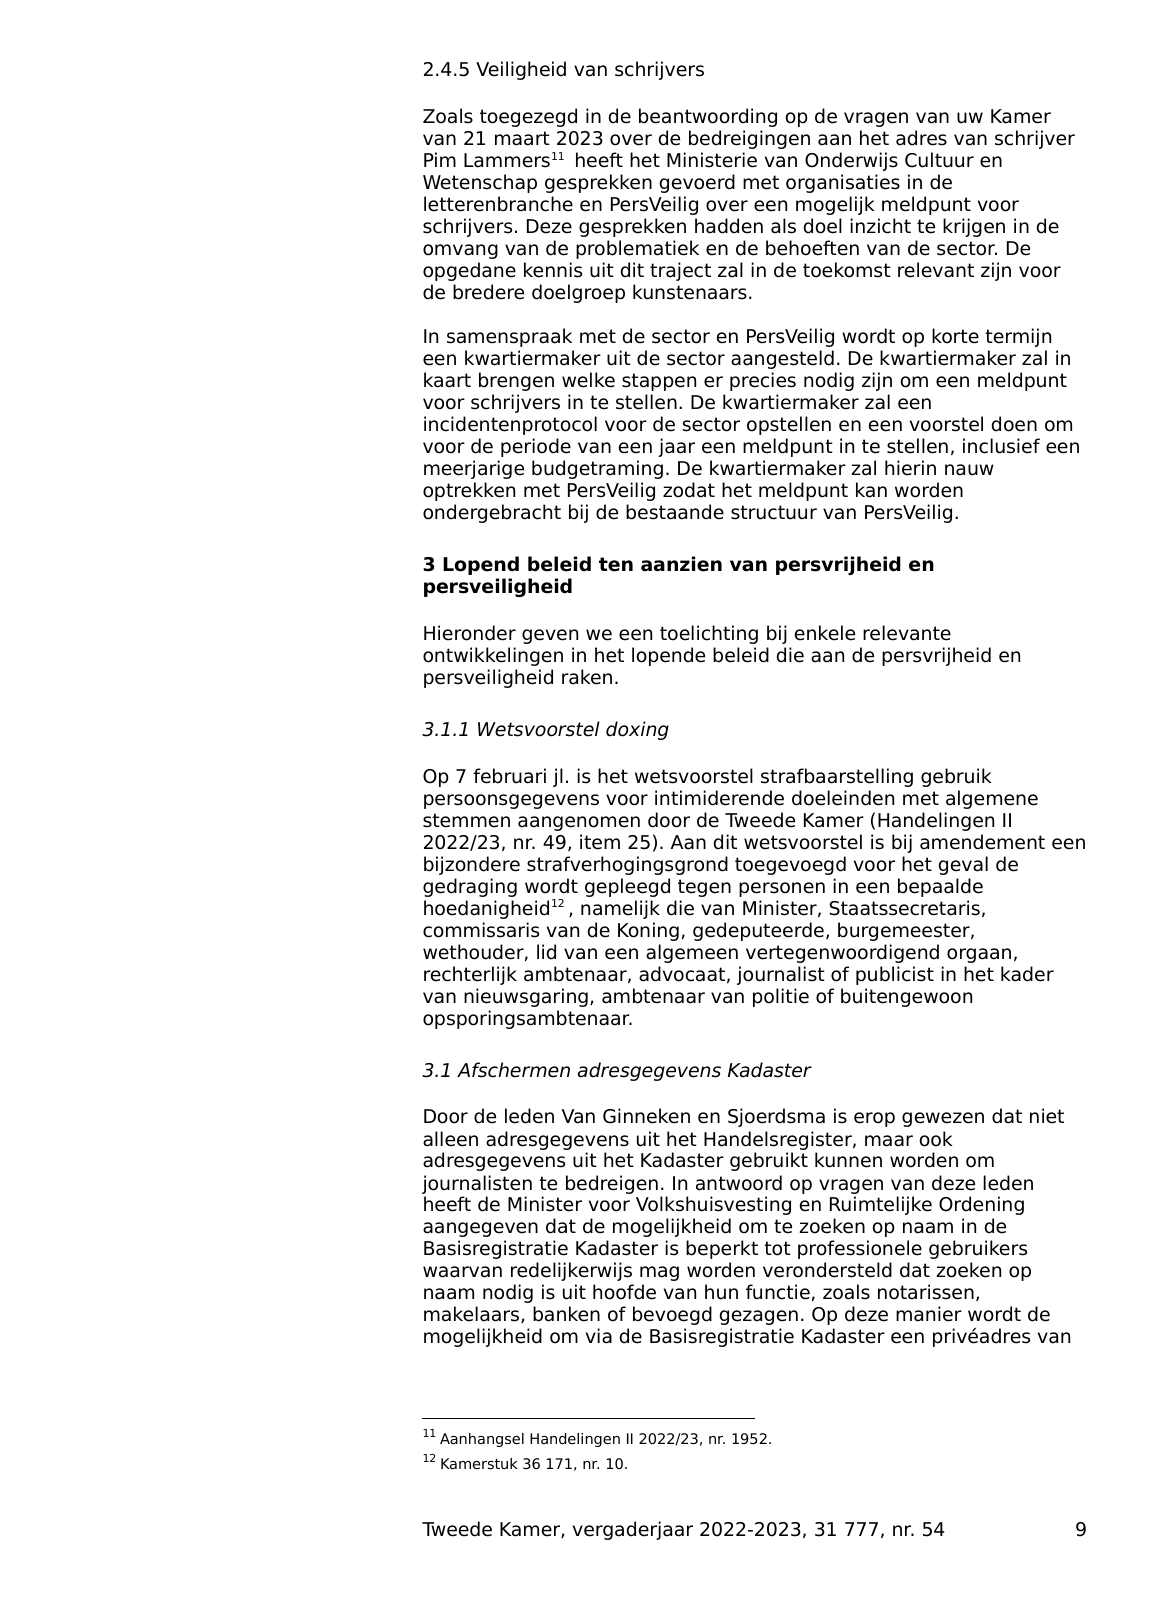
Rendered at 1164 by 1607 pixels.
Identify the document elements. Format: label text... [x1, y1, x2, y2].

subtitle 3 Lopend beleid ten aanzien van persvrijheid en persveiligheid [422, 554, 1087, 598]
subtitle 3.1 Afschermen adresgegevens Kadaster [422, 1059, 1087, 1081]
text Door de leden Van Ginneken en Sjoerdsma is erop gewezen dat niet alleen adresgegevens uit het Handelsregister, maar ook adresgegevens uit het Kadaster gebruikt kunnen worden om journalisten te bedreigen. In antwoord op vragen van deze leden heeft de Minister voor Volkshuisvesting en Ruimtelijke Ordening aangegeven dat de mogelijkheid om te zoeken op naam in de Basisregistratie Kadaster is beperkt tot professionele gebruikers waarvan redelijkerwijs mag worden verondersteld dat zoeken op naam nodig is uit hoofde van hun functie, zoals notarissen, makelaars, banken of bevoegd gezagen. Op deze manier wordt de mogelijkheid om via de Basisregistratie Kadaster een privéadres van [422, 1106, 1087, 1348]
text Zoals toegezegd in de beantwoording op de vragen van uw Kamer van 21 maart 2023 over de bedreigingen aan het adres van schrijver Pim Lammers heeft het Ministerie van Onderwijs Cultuur en Wetenschap gesprekken gevoerd met organisaties in de letterenbranche en PersVeilig over een mogelijk meldpunt voor schrijvers. Deze gesprekken hadden als doel inzicht te krijgen in de omvang van de problematiek en de behoeften van de sector. De opgedane kennis uit dit traject zal in de toekomst relevant zijn voor de bredere doelgroep kunstenaars. [422, 106, 1087, 304]
subtitle 2.4.5 Veiligheid van schrijvers [422, 59, 1087, 81]
text In samenspraak met de sector en PersVeilig wordt op korte termijn een kwartiermaker uit de sector aangesteld. De kwartiermaker zal in kaart brengen welke stappen er precies nodig zijn om een meldpunt voor schrijvers in te stellen. De kwartiermaker zal een incidentenprotocol voor de sector opstellen en een voorstel doen om voor de periode van een jaar een meldpunt in te stellen, inclusief een meerjarige budgetraming. De kwartiermaker zal hierin nauw optrekken met PersVeilig zodat het meldpunt kan worden ondergebracht bij de bestaande structuur van PersVeilig. [422, 326, 1087, 524]
subtitle 3.1.1 Wetsvoorstel doxing [422, 719, 1087, 741]
text Hieronder geven we een toelichting bij enkele relevante ontwikkelingen in het lopende beleid die aan de persvrijheid en persveiligheid raken. [422, 623, 1087, 689]
text Op 7 februari jl. is het wetsvoorstel strafbaarstelling gebruik persoonsgegevens voor intimiderende doeleinden met algemene stemmen aangenomen door de Tweede Kamer (Handelingen II 2022/23, nr. 49, item 25). Aan dit wetsvoorstel is bij amendement een bijzondere strafverhogingsgrond toegevoegd voor het geval de gedraging wordt gepleegd tegen personen in een bepaalde hoedanigheid, namelijk die van Minister, Staatssecretaris, commissaris van de Koning, gedeputeerde, burgemeester, wethouder, lid van een algemeen vertegenwoordigend orgaan, rechterlijk ambtenaar, advocaat, journalist of publicist in het kader van nieuwsgaring, ambtenaar van politie of buitengewoon opsporingsambtenaar. [422, 766, 1087, 1029]
text Aanhangsel Handelingen II 2022/23, nr. 1952. [422, 1427, 1087, 1449]
text Kamerstuk 36 171, nr. 10. [422, 1452, 1087, 1474]
